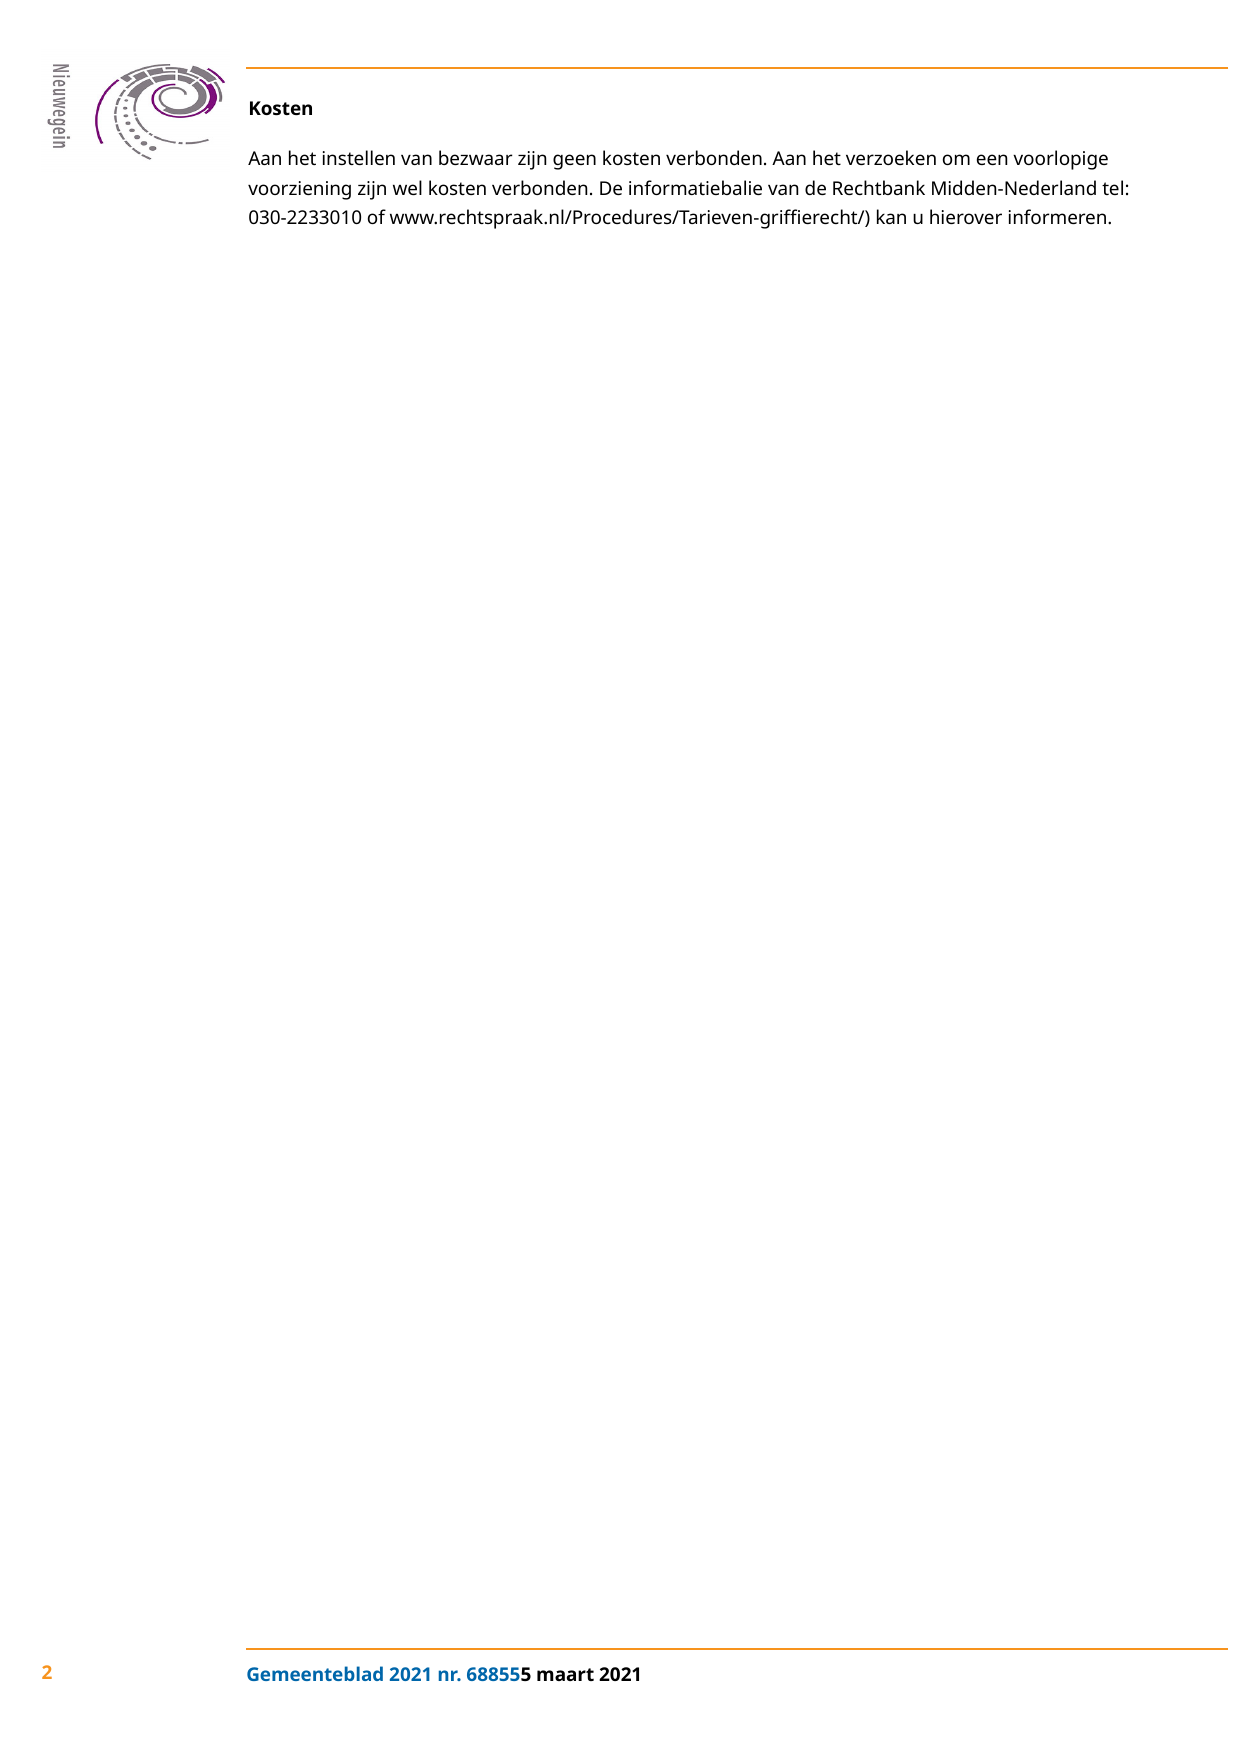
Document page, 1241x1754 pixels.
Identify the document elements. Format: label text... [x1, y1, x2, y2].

text Aan het instellen van bezwaar zijn geen kosten verbonden. Aan het verzoeken om een voorlopige voorziening zijn wel kosten verbonden. De informatiebalie van de Rechtbank Midden-Nederland tel: 030-2233010 of www.rechtspraak.nl/Procedures/Tarieven-griffierecht/) kan u hierover informeren. [248, 145, 1152, 230]
picture [41, 47, 231, 172]
text Kosten [248, 95, 1152, 121]
